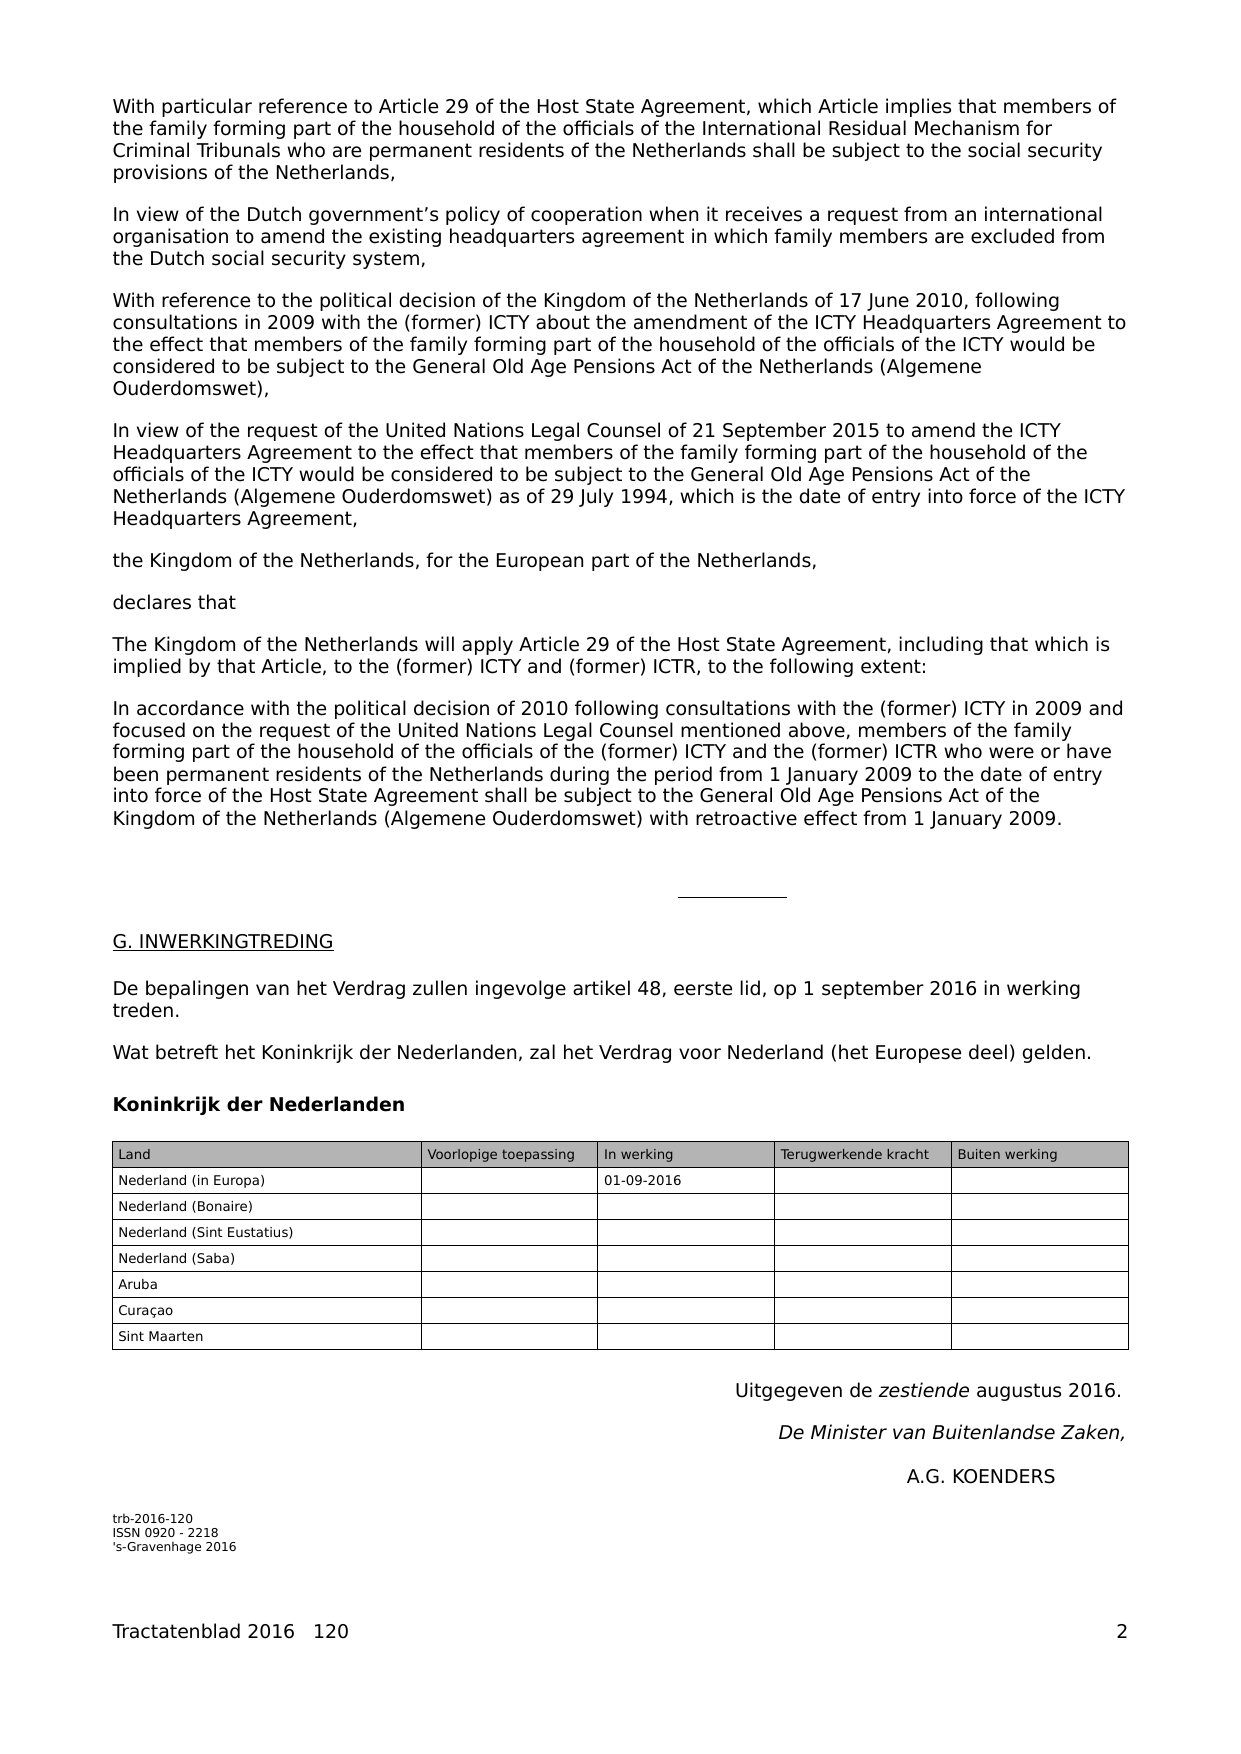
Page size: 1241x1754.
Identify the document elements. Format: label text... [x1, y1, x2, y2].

table_cell [952, 1194, 1128, 1219]
table_cell Nederland (Sint Eustatius) [113, 1220, 421, 1245]
text In view of the Dutch government’s policy of cooperation when it receives a request from an international organisation to amend the existing headquarters agreement in which family members are excluded from the Dutch social security system, [112, 204, 1128, 270]
text With particular reference to Article 29 of the Host State Agreement, which Article implies that members of the family forming part of the household of the officials of the International Residual Mechanism for Criminal Tribunals who are permanent residents of the Netherlands shall be subject to the social security provisions of the Netherlands, [112, 96, 1128, 184]
text the Kingdom of the Netherlands, for the European part of the Netherlands, [112, 549, 1128, 572]
table_cell [952, 1220, 1128, 1245]
table_cell Aruba [113, 1272, 421, 1297]
table_cell [775, 1298, 951, 1323]
text trb-2016-120 [112, 1512, 346, 1526]
table_cell [775, 1194, 951, 1219]
table_cell [598, 1246, 774, 1271]
table_cell Sint Maarten [113, 1324, 421, 1349]
table_cell [422, 1168, 597, 1193]
table_cell [775, 1220, 951, 1245]
table_cell [775, 1324, 951, 1349]
table_cell [952, 1246, 1128, 1271]
table_cell [952, 1298, 1128, 1323]
text In accordance with the political decision of 2010 following consultations with the (former) ICTY in 2009 and focused on the request of the United Nations Legal Counsel mentioned above, members of the family forming part of the household of the officials of the (former) ICTY and the (former) ICTR who were or have been permanent residents of the Netherlands during the period from 1 January 2009 to the date of entry into force of the Host State Agreement shall be subject to the General Old Age Pensions Act of the Kingdom of the Netherlands (Algemene Ouderdomswet) with retroactive effect from 1 January 2009. [112, 697, 1128, 829]
table_cell [422, 1220, 597, 1245]
table_cell [422, 1298, 597, 1323]
text The Kingdom of the Netherlands will apply Article 29 of the Host State Agreement, including that which is implied by that Article, to the (former) ICTY and (former) ICTR, to the following extent: [112, 633, 1128, 677]
table_cell [598, 1272, 774, 1297]
table_cell [598, 1298, 774, 1323]
table_cell [598, 1194, 774, 1219]
table_header In werking [598, 1142, 774, 1167]
table_cell [952, 1272, 1128, 1297]
table_cell [952, 1168, 1128, 1193]
text declares that [112, 592, 1128, 613]
subtitle Koninkrijk der Nederlanden [112, 1094, 1128, 1116]
table_header Buiten werking [952, 1142, 1128, 1167]
text 's-Gravenhage 2016 [112, 1540, 346, 1554]
table_header Terugwerkende kracht [775, 1142, 951, 1167]
table_cell [775, 1246, 951, 1271]
text ISSN 0920 - 2218 [112, 1526, 346, 1540]
table_cell [422, 1194, 597, 1219]
table_cell [422, 1246, 597, 1271]
table_header Voorlopige toepassing [422, 1142, 597, 1167]
table_cell [598, 1220, 774, 1245]
subtitle G. INWERKINGTREDING [112, 931, 1128, 953]
text With reference to the political decision of the Kingdom of the Netherlands of 17 June 2010, following consultations in 2009 with the (former) ICTY about the amendment of the ICTY Headquarters Agreement to the effect that members of the family forming part of the household of the officials of the ICTY would be considered to be subject to the General Old Age Pensions Act of the Netherlands (Algemene Ouderdomswet), [112, 290, 1128, 400]
table_header Land [113, 1142, 421, 1167]
table_cell [422, 1272, 597, 1297]
table_cell [952, 1324, 1128, 1349]
table_cell [422, 1324, 597, 1349]
table_cell 01-09-2016 [598, 1168, 774, 1193]
text De bepalingen van het Verdrag zullen ingevolge artikel 48, eerste lid, op 1 september 2016 in werking treden. [112, 978, 1128, 1022]
text Uitgegeven de zestiende augustus 2016. [112, 1380, 1128, 1402]
table_cell Curaçao [113, 1298, 421, 1323]
table_cell [598, 1324, 774, 1349]
table_cell Nederland (in Europa) [113, 1168, 421, 1193]
text De Minister van Buitenlandse Zaken, A.G. KOENDERS [112, 1422, 1128, 1488]
text Wat betreft het Koninkrijk der Nederlanden, zal het Verdrag voor Nederland (het Europese deel) gelden. [112, 1042, 1128, 1064]
table_cell Nederland (Bonaire) [113, 1194, 421, 1219]
table_cell [775, 1272, 951, 1297]
table_cell Nederland (Saba) [113, 1246, 421, 1271]
text In view of the request of the United Nations Legal Counsel of 21 September 2015 to amend the ICTY Headquarters Agreement to the effect that members of the family forming part of the household of the officials of the ICTY would be considered to be subject to the General Old Age Pensions Act of the Netherlands (Algemene Ouderdomswet) as of 29 July 1994, which is the date of entry into force of the ICTY Headquarters Agreement, [112, 420, 1128, 529]
table_cell [775, 1168, 951, 1193]
